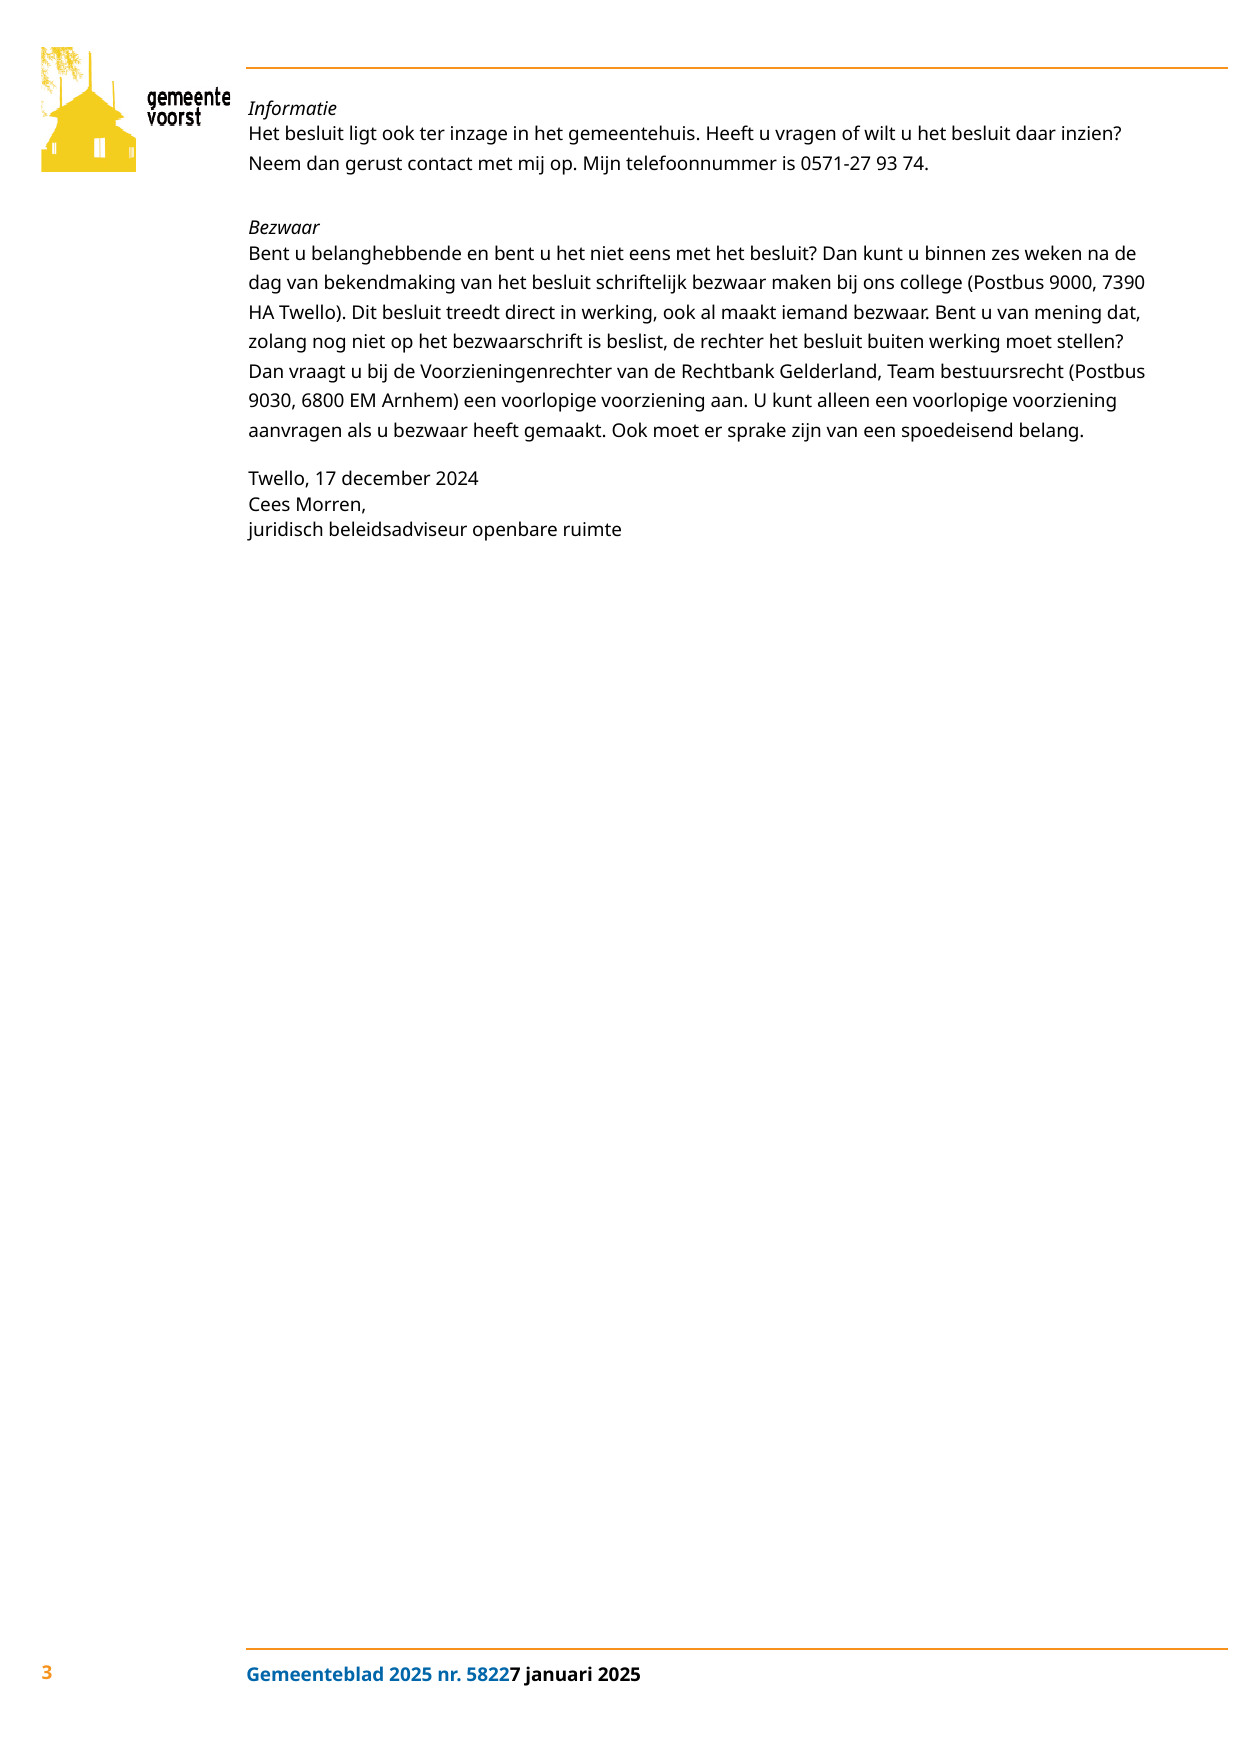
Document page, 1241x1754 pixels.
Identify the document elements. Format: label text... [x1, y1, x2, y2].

text Twello, 17 december 2024 [248, 465, 1152, 491]
picture [41, 47, 231, 172]
text Informatie [248, 95, 1152, 121]
text juridisch beleidsadviseur openbare ruimte [248, 517, 1152, 542]
text Cees Morren, [248, 491, 1152, 517]
text Het besluit ligt ook ter inzage in het gemeentehuis. Heeft u vragen of wilt u het besluit daar inzien? Neem dan gerust contact met mij op. Mijn telefoonnummer is 0571-27 93 74. [248, 121, 1152, 176]
text Bent u belanghebbende en bent u het niet eens met het besluit? Dan kunt u binnen zes weken na de dag van bekendmaking van het besluit schriftelijk bezwaar maken bij ons college (Postbus 9000, 7390 HA Twello). Dit besluit treedt direct in werking, ook al maakt iemand bezwaar. Bent u van mening dat, zolang nog niet op het bezwaarschrift is beslist, de rechter het besluit buiten werking moet stellen? Dan vraagt u bij de Voorzieningenrechter van de Rechtbank Gelderland, Team bestuursrecht (Postbus 9030, 6800 EM Arnhem) een voorlopige voorziening aan. U kunt alleen een voorlopige voorziening aanvragen als u bezwaar heeft gemaakt. Ook moet er sprake zijn van een spoedeisend belang. [248, 240, 1152, 443]
text Bezwaar [248, 214, 1152, 240]
